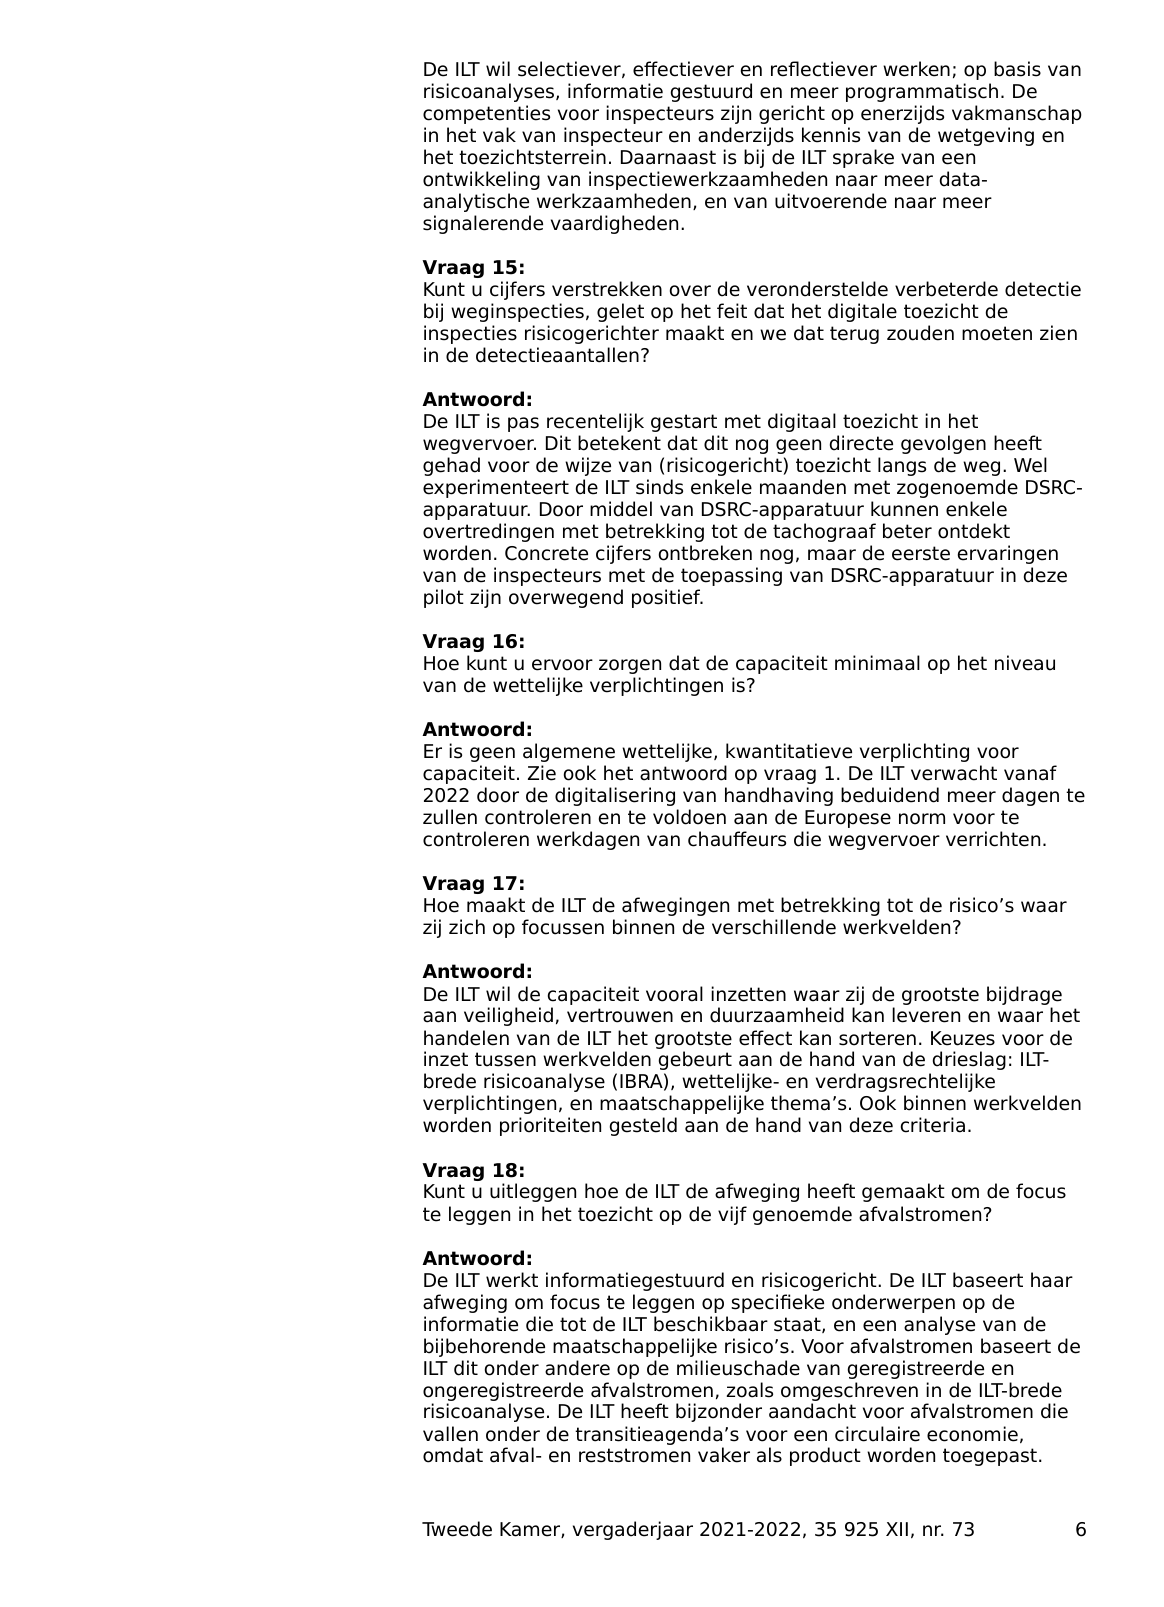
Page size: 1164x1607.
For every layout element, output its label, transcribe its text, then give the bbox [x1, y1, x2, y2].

text Kunt u cijfers verstrekken over de veronderstelde verbeterde detectie bij weginspecties, gelet op het feit dat het digitale toezicht de inspecties risicogerichter maakt en we dat terug zouden moeten zien in de detectieaantallen? [422, 279, 1087, 367]
text De ILT werkt informatiegestuurd en risicogericht. De ILT baseert haar afweging om focus te leggen op specifieke onderwerpen op de informatie die tot de ILT beschikbaar staat, en een analyse van de bijbehorende maatschappelijke risico’s. Voor afvalstromen baseert de ILT dit onder andere op de milieuschade van geregistreerde en ongeregistreerde afvalstromen, zoals omgeschreven in de ILT-brede risicoanalyse. De ILT heeft bijzonder aandacht voor afvalstromen die vallen onder de transitieagenda’s voor een circulaire economie, omdat afval- en reststromen vaker als product worden toegepast. [422, 1269, 1087, 1467]
text De ILT is pas recentelijk gestart met digitaal toezicht in het wegvervoer. Dit betekent dat dit nog geen directe gevolgen heeft gehad voor de wijze van (risicogericht) toezicht langs de weg. Wel experimenteert de ILT sinds enkele maanden met zogenoemde DSRC-apparatuur. Door middel van DSRC-apparatuur kunnen enkele overtredingen met betrekking tot de tachograaf beter ontdekt worden. Concrete cijfers ontbreken nog, maar de eerste ervaringen van de inspecteurs met de toepassing van DSRC-apparatuur in deze pilot zijn overwegend positief. [422, 411, 1087, 609]
text Antwoord: [422, 389, 1087, 411]
text Er is geen algemene wettelijke, kwantitatieve verplichting voor capaciteit. Zie ook het antwoord op vraag 1. De ILT verwacht vanaf 2022 door de digitalisering van handhaving beduidend meer dagen te zullen controleren en te voldoen aan de Europese norm voor te controleren werkdagen van chauffeurs die wegvervoer verrichten. [422, 741, 1087, 851]
text Antwoord: [422, 719, 1087, 741]
text De ILT wil de capaciteit vooral inzetten waar zij de grootste bijdrage aan veiligheid, vertrouwen en duurzaamheid kan leveren en waar het handelen van de ILT het grootste effect kan sorteren. Keuzes voor de inzet tussen werkvelden gebeurt aan de hand van de drieslag: ILT-brede risicoanalyse (IBRA), wettelijke- en verdragsrechtelijke verplichtingen, en maatschappelijke thema’s. Ook binnen werkvelden worden prioriteiten gesteld aan de hand van deze criteria. [422, 983, 1087, 1137]
text Vraag 16: [422, 631, 1087, 653]
text Antwoord: [422, 1248, 1087, 1269]
text Vraag 18: [422, 1159, 1087, 1181]
text De ILT wil selectiever, effectiever en reflectiever werken; op basis van risicoanalyses, informatie gestuurd en meer programmatisch. De competenties voor inspecteurs zijn gericht op enerzijds vakmanschap in het vak van inspecteur en anderzijds kennis van de wetgeving en het toezichtsterrein. Daarnaast is bij de ILT sprake van een ontwikkeling van inspectiewerkzaamheden naar meer data-analytische werkzaamheden, en van uitvoerende naar meer signalerende vaardigheden. [422, 59, 1087, 235]
text Vraag 17: [422, 873, 1087, 895]
text Vraag 15: [422, 257, 1087, 279]
text Antwoord: [422, 961, 1087, 983]
text Hoe kunt u ervoor zorgen dat de capaciteit minimaal op het niveau van de wettelijke verplichtingen is? [422, 653, 1087, 697]
text Hoe maakt de ILT de afwegingen met betrekking tot de risico’s waar zij zich op focussen binnen de verschillende werkvelden? [422, 895, 1087, 939]
text Kunt u uitleggen hoe de ILT de afweging heeft gemaakt om de focus te leggen in het toezicht op de vijf genoemde afvalstromen? [422, 1181, 1087, 1225]
